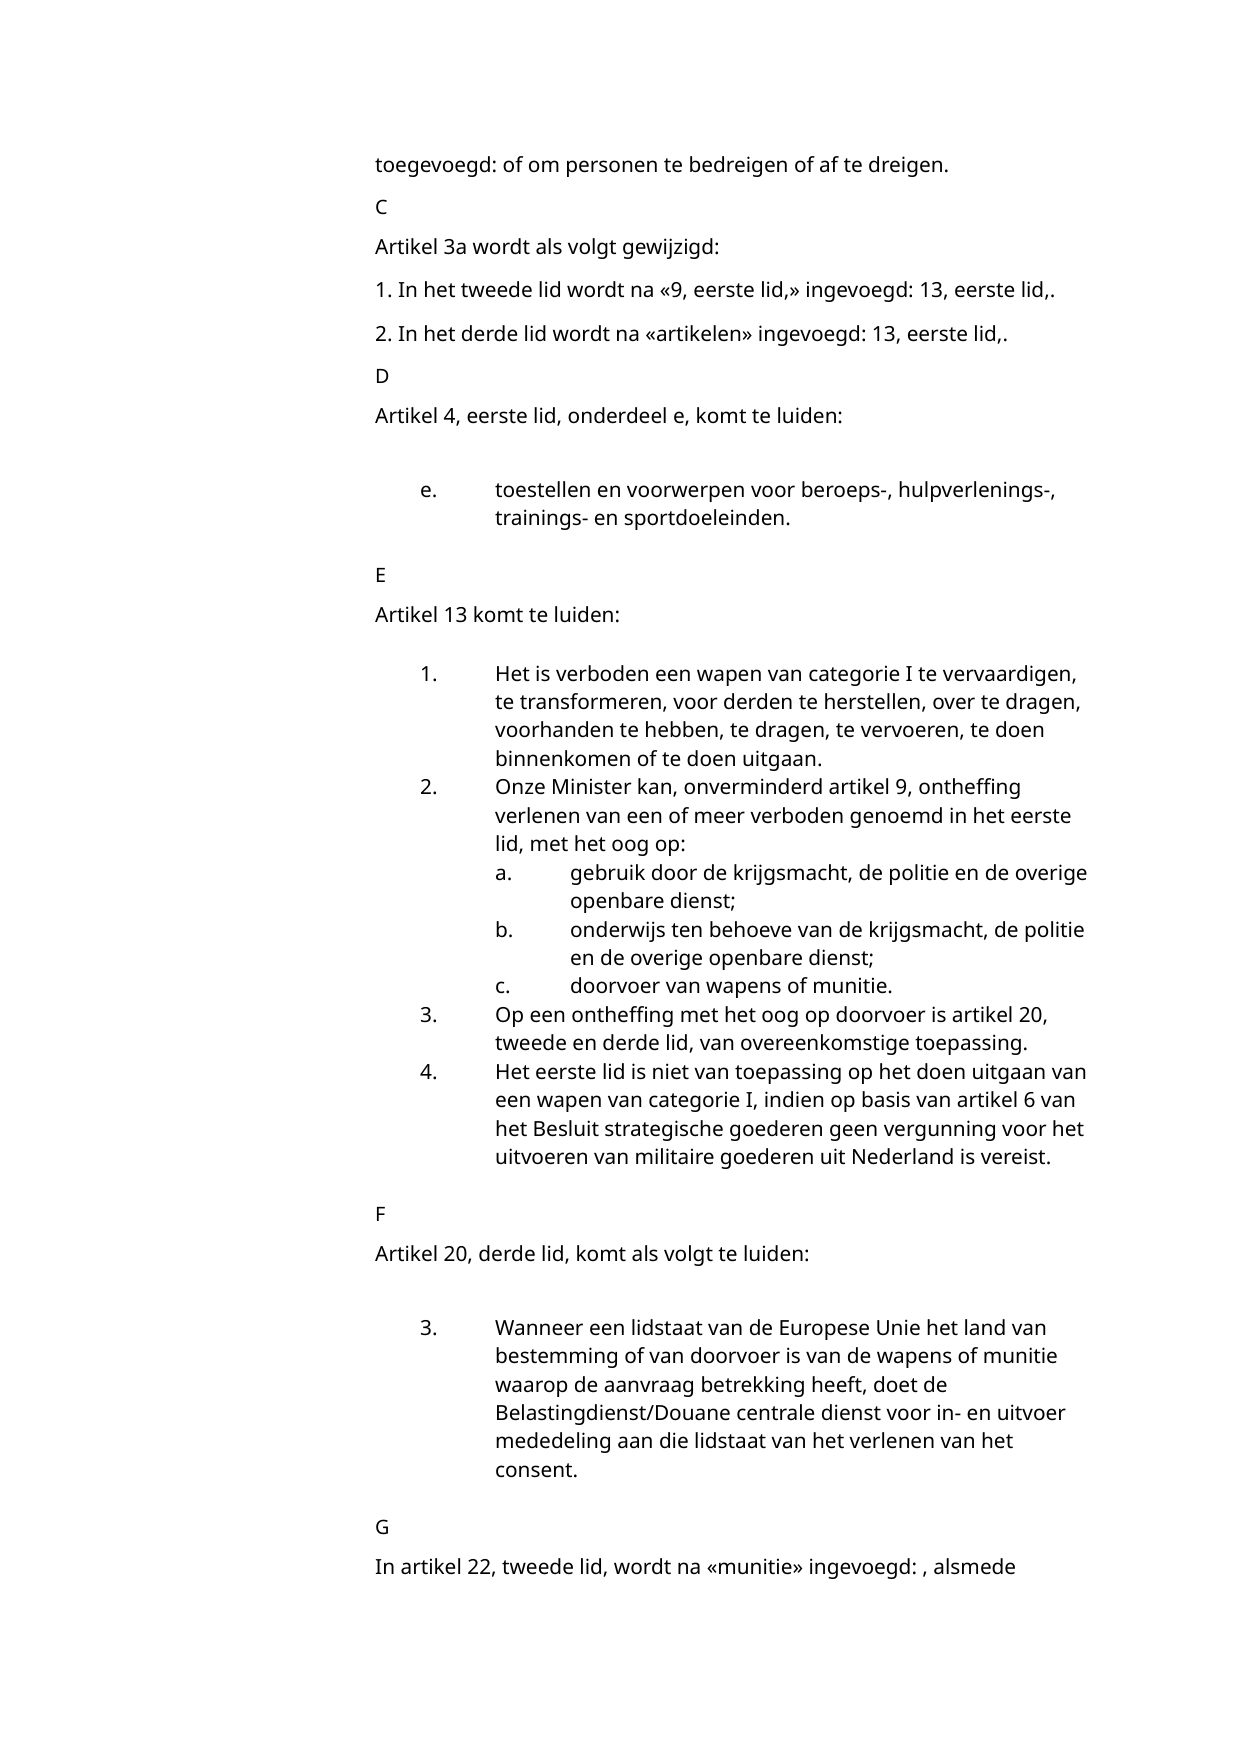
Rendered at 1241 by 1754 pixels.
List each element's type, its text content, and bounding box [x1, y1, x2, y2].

text Artikel 3a wordt als volgt gewijzigd: [375, 232, 1090, 261]
text Artikel 4, eerste lid, onderdeel e, komt te luiden: [375, 401, 1090, 430]
list onderwijs ten behoeve van de krijgsmacht, de politie en de overige openbare dienst; [495, 915, 1090, 972]
text 2. In het derde lid wordt na «artikelen» ingevoegd: 13, eerste lid,. [375, 319, 1090, 347]
list Wanneer een lidstaat van de Europese Unie het land van bestemming of van doorvoer is van de wapens of munitie waarop de aanvraag betrekking heeft, doet de Belastingdienst/Douane centrale dienst voor in- en uitvoer mededeling aan die lidstaat van het verlenen van het consent. [420, 1313, 1090, 1483]
list Op een ontheffing met het oog op doorvoer is artikel 20, tweede en derde lid, van overeenkomstige toepassing. [420, 1000, 1090, 1057]
list doorvoer van wapens of munitie. [495, 972, 1090, 1000]
list gebruik door de krijgsmacht, de politie en de overige openbare dienst; [495, 858, 1090, 915]
list Het is verboden een wapen van categorie I te vervaardigen, te transformeren, voor derden te herstellen, over te dragen, voorhanden te hebben, te dragen, te vervoeren, te doen binnenkomen of te doen uitgaan. [420, 659, 1090, 772]
list toestellen en voorwerpen voor beroeps-, hulpverlenings-, trainings- en sportdoeleinden. [420, 475, 1090, 532]
text toegevoegd: of om personen te bedreigen of af te dreigen. [375, 150, 1090, 178]
text In artikel 22, tweede lid, wordt na «munitie» ingevoegd: , alsmede [375, 1552, 1090, 1581]
text E [375, 562, 1090, 588]
text 1. In het tweede lid wordt na «9, eerste lid,» ingevoegd: 13, eerste lid,. [375, 276, 1090, 304]
text C [375, 193, 1090, 220]
text Artikel 13 komt te luiden: [375, 600, 1090, 629]
list Onze Minister kan, onverminderd artikel 9, ontheffing verlenen van een of meer verboden genoemd in het eerste lid, met het oog op: [420, 772, 1090, 858]
text Artikel 20, derde lid, komt als volgt te luiden: [375, 1239, 1090, 1268]
list Het eerste lid is niet van toepassing op het doen uitgaan van een wapen van categorie I, indien op basis van artikel 6 van het Besluit strategische goederen geen vergunning voor het uitvoeren van militaire goederen uit Nederland is vereist. [420, 1057, 1090, 1171]
text D [375, 362, 1090, 389]
text G [375, 1513, 1090, 1540]
text F [375, 1201, 1090, 1228]
